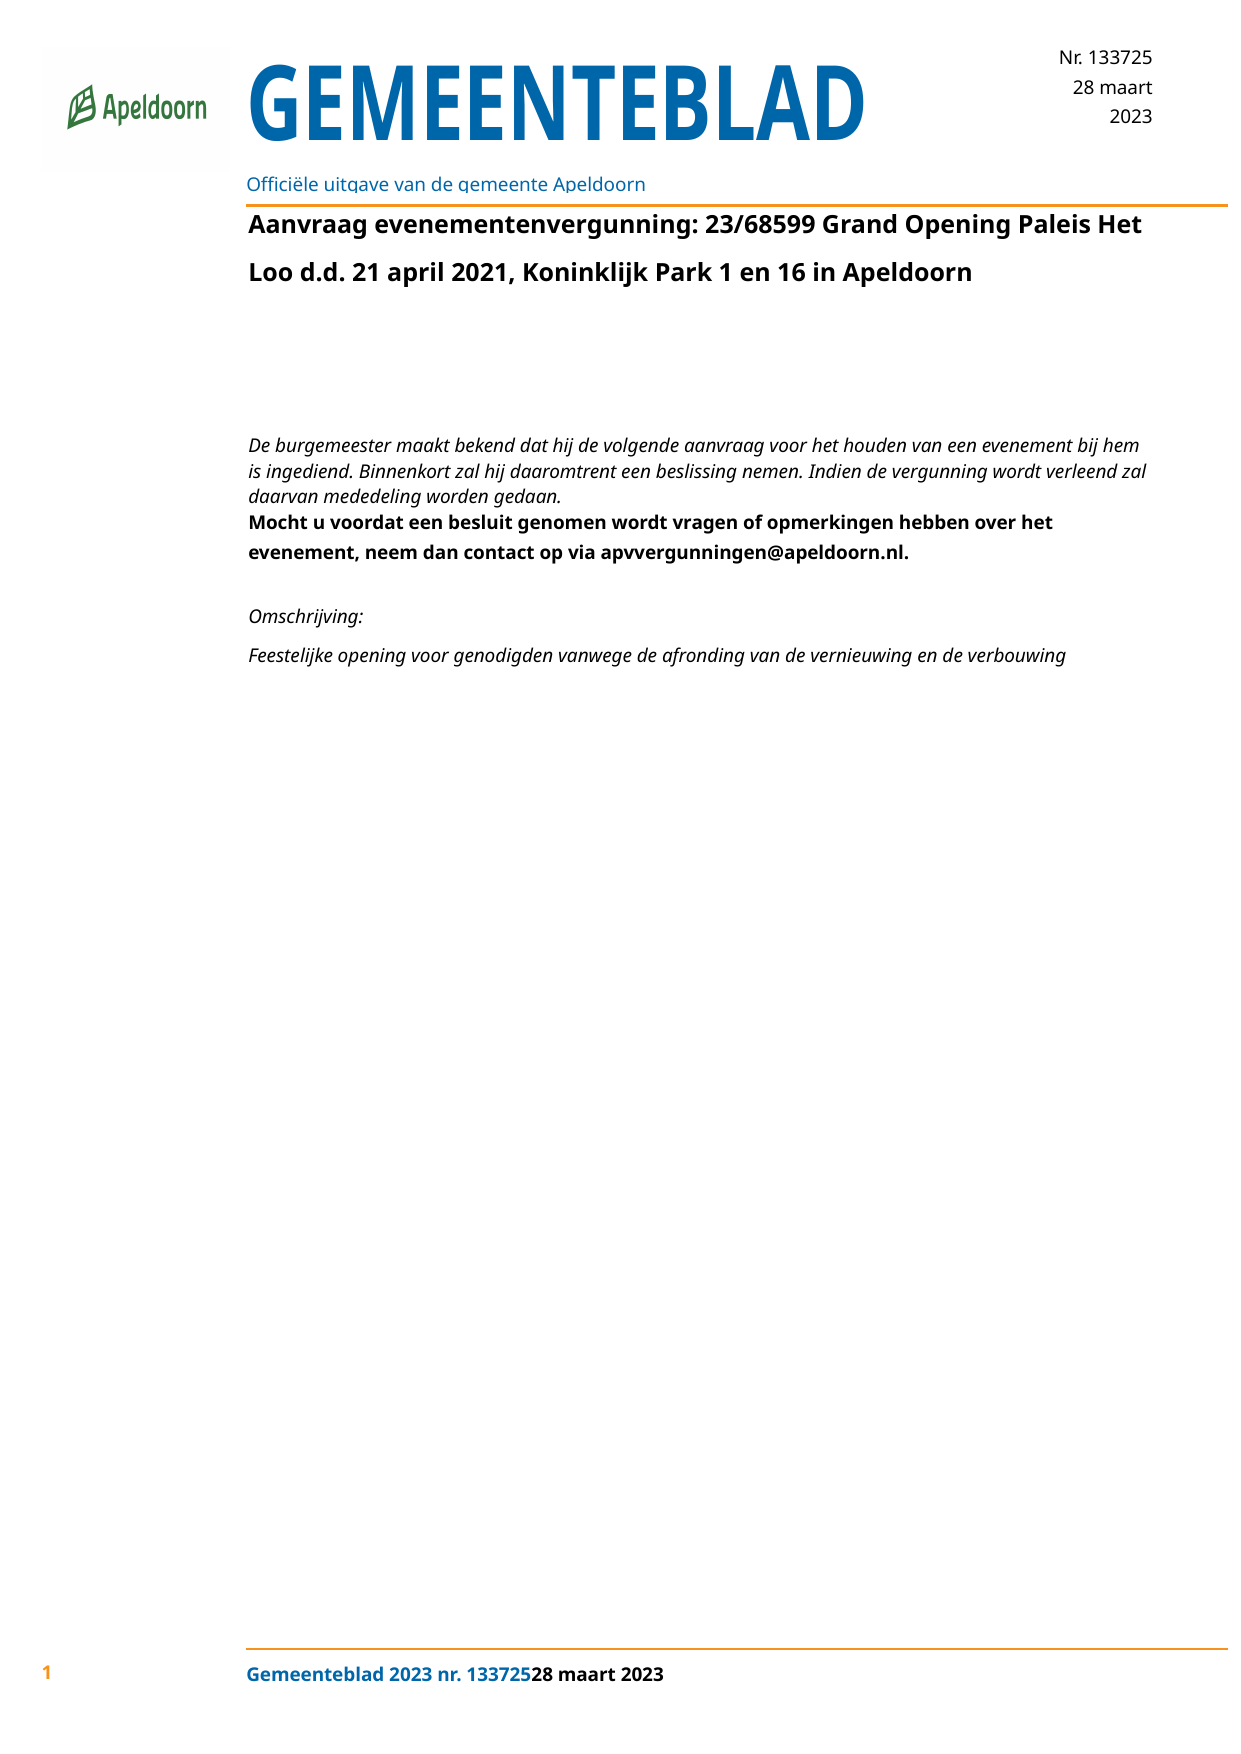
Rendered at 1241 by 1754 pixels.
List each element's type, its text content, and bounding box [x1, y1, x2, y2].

text Feestelijke opening voor genodigden vanwege de afronding van de vernieuwing en de verbouwing [248, 642, 1152, 668]
picture [41, 47, 231, 172]
text Aanvraag evenementenvergunning: 23/68599 Grand Opening Paleis Het Loo d.d. 21 april 2021, Koninklijk Park 1 en 16 in Apeldoorn [248, 207, 1152, 288]
text De burgemeester maakt bekend dat hij de volgende aanvraag voor het houden van een evenement bij hem is ingediend. Binnenkort zal hij daaromtrent een beslissing nemen. Indien de vergunning wordt verleend zal daarvan mededeling worden gedaan. [248, 432, 1152, 509]
text Mocht u voordat een besluit genomen wordt vragen of opmerkingen hebben over het evenement, neem dan contact op via apvvergunningen@apeldoorn.nl. [248, 509, 1152, 565]
text Omschrijving: [248, 603, 1152, 629]
